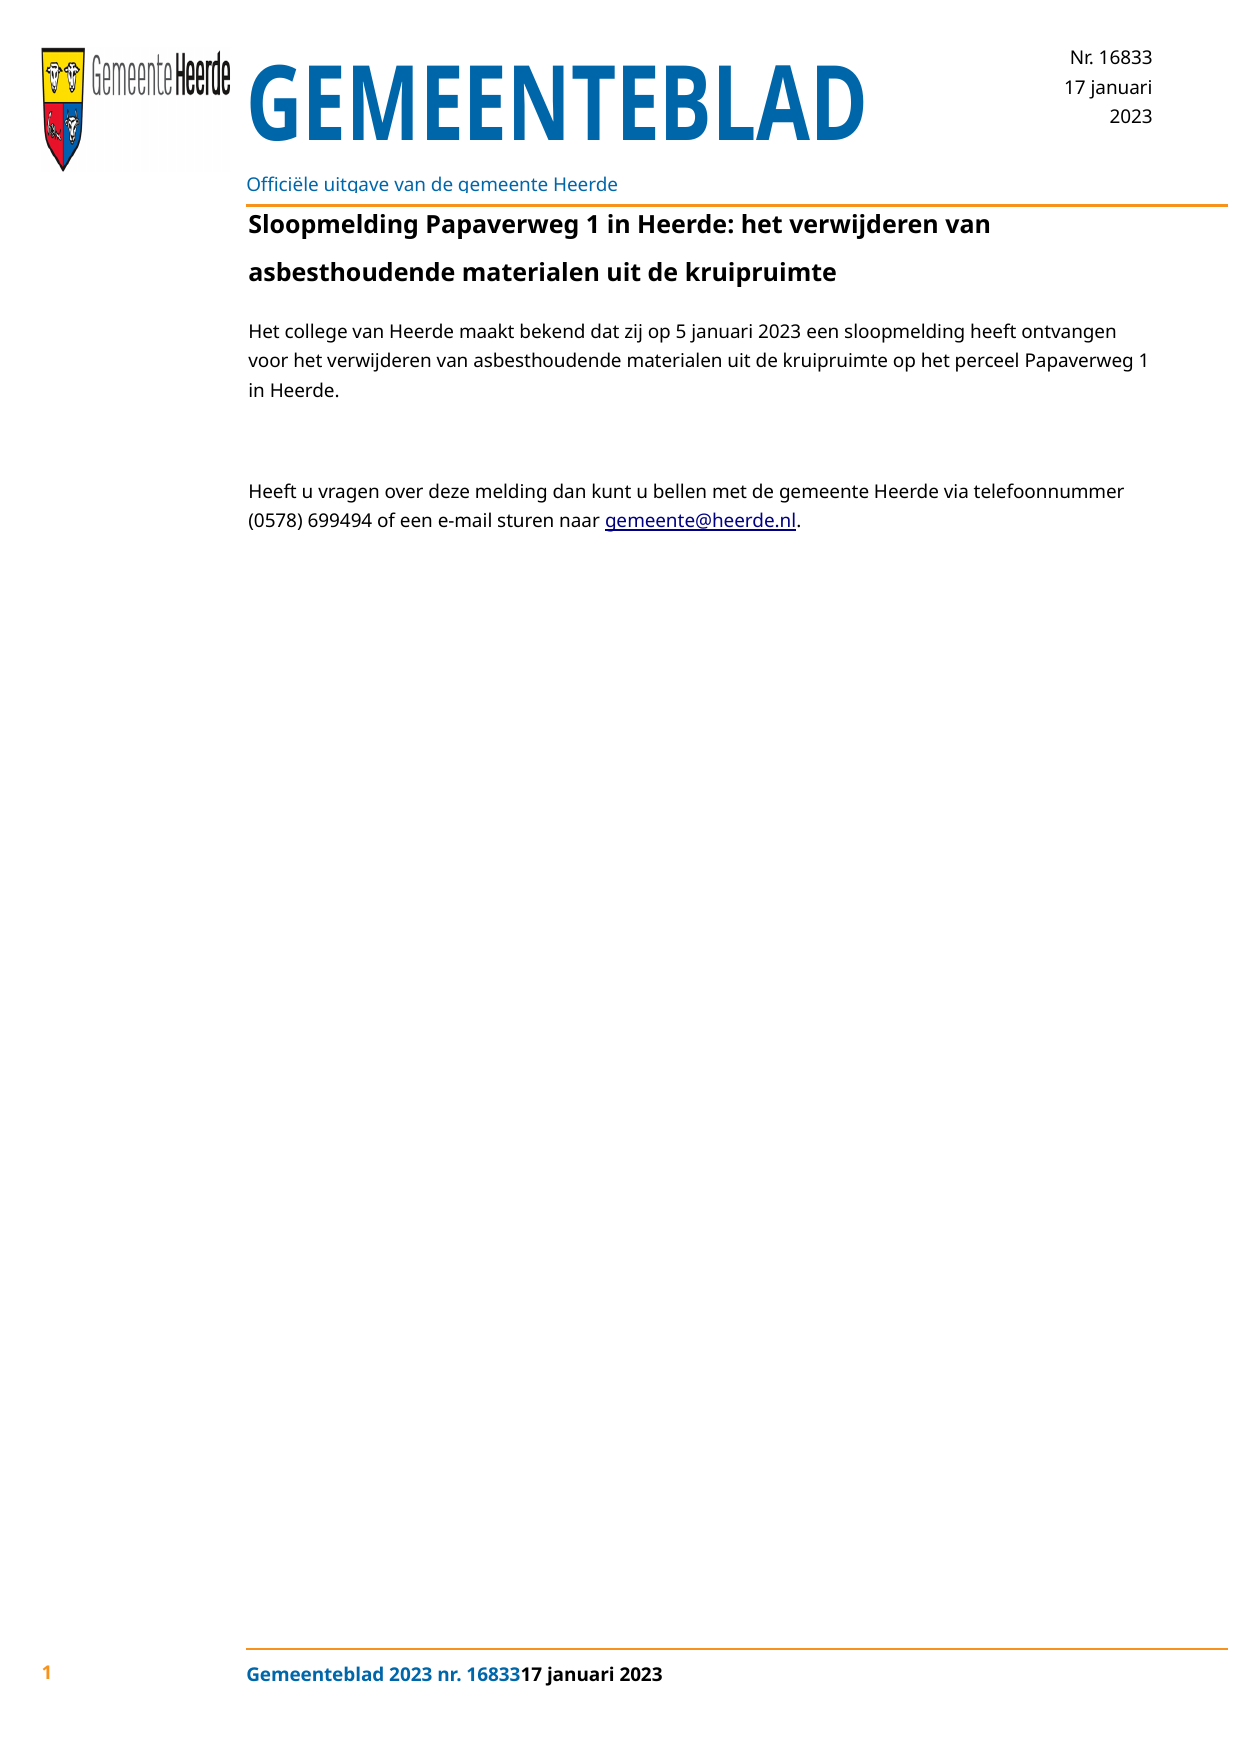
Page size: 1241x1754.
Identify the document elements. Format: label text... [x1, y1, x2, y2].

text Sloopmelding Papaverweg 1 in Heerde: het verwijderen van asbesthoudende materialen uit de kruipruimte [248, 207, 1152, 288]
picture [41, 47, 231, 172]
text Het college van Heerde maakt bekend dat zij op 5 januari 2023 een sloopmelding heeft ontvangen voor het verwijderen van asbesthoudende materialen uit de kruipruimte op het perceel Papaverweg 1 in Heerde. [248, 318, 1152, 403]
text Heeft u vragen over deze melding dan kunt u bellen met de gemeente Heerde via telefoonnummer (0578) 699494 of een e-mail sturen naar gemeente@heerde.nl. [248, 478, 1152, 533]
